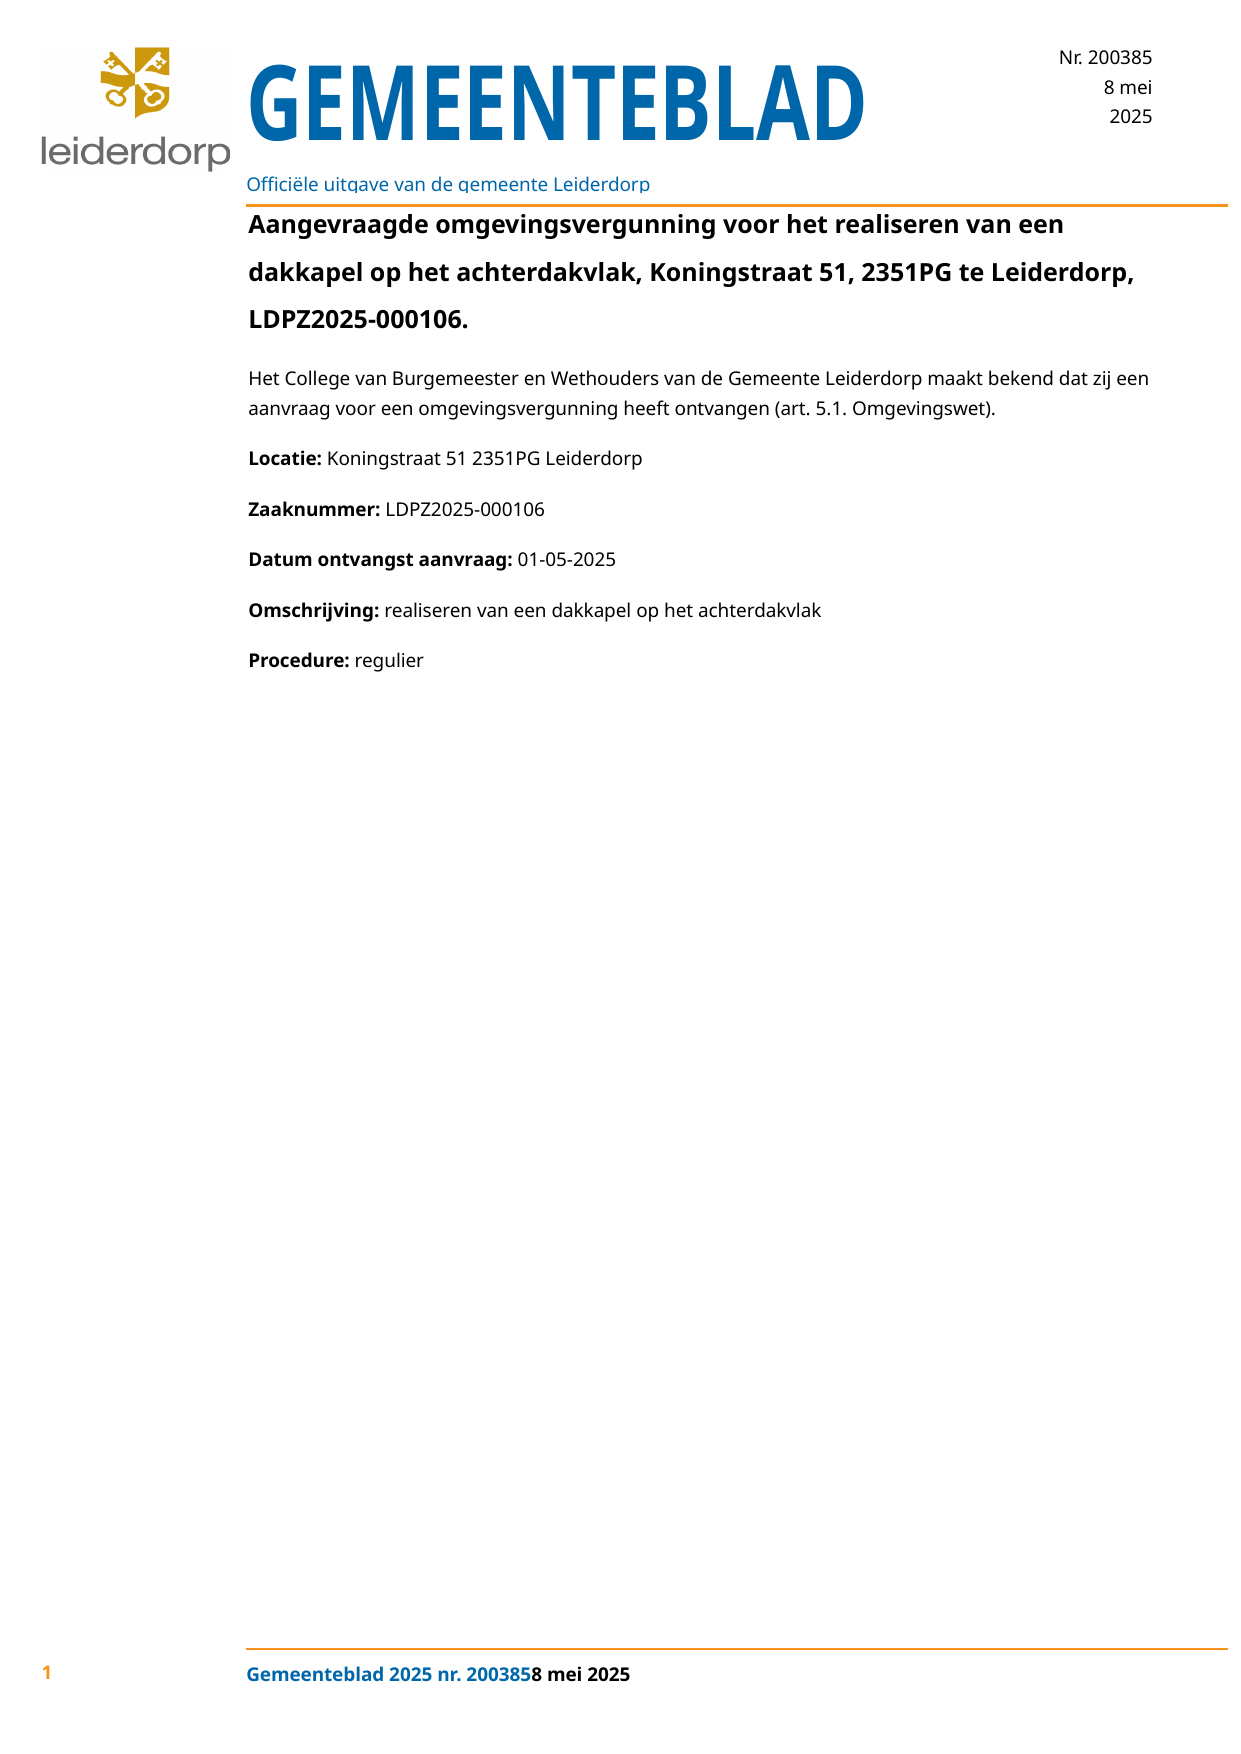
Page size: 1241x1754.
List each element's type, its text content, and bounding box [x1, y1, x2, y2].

text Locatie: Koningstraat 51 2351PG Leiderdorp [248, 446, 1152, 471]
text Aangevraagde omgevingsvergunning voor het realiseren van een dakkapel op het achterdakvlak, Koningstraat 51, 2351PG te Leiderdorp, LDPZ2025-000106. [248, 207, 1152, 336]
text Procedure: regulier [248, 647, 1152, 673]
picture [41, 47, 231, 172]
text Het College van Burgemeester en Wethouders van de Gemeente Leiderdorp maakt bekend dat zij een aanvraag voor een omgevingsvergunning heeft ontvangen (art. 5.1. Omgevingswet). [248, 366, 1152, 421]
text Omschrijving: realiseren van een dakkapel op het achterdakvlak [248, 597, 1152, 622]
text Datum ontvangst aanvraag: 01-05-2025 [248, 546, 1152, 572]
text Zaaknummer: LDPZ2025-000106 [248, 496, 1152, 522]
